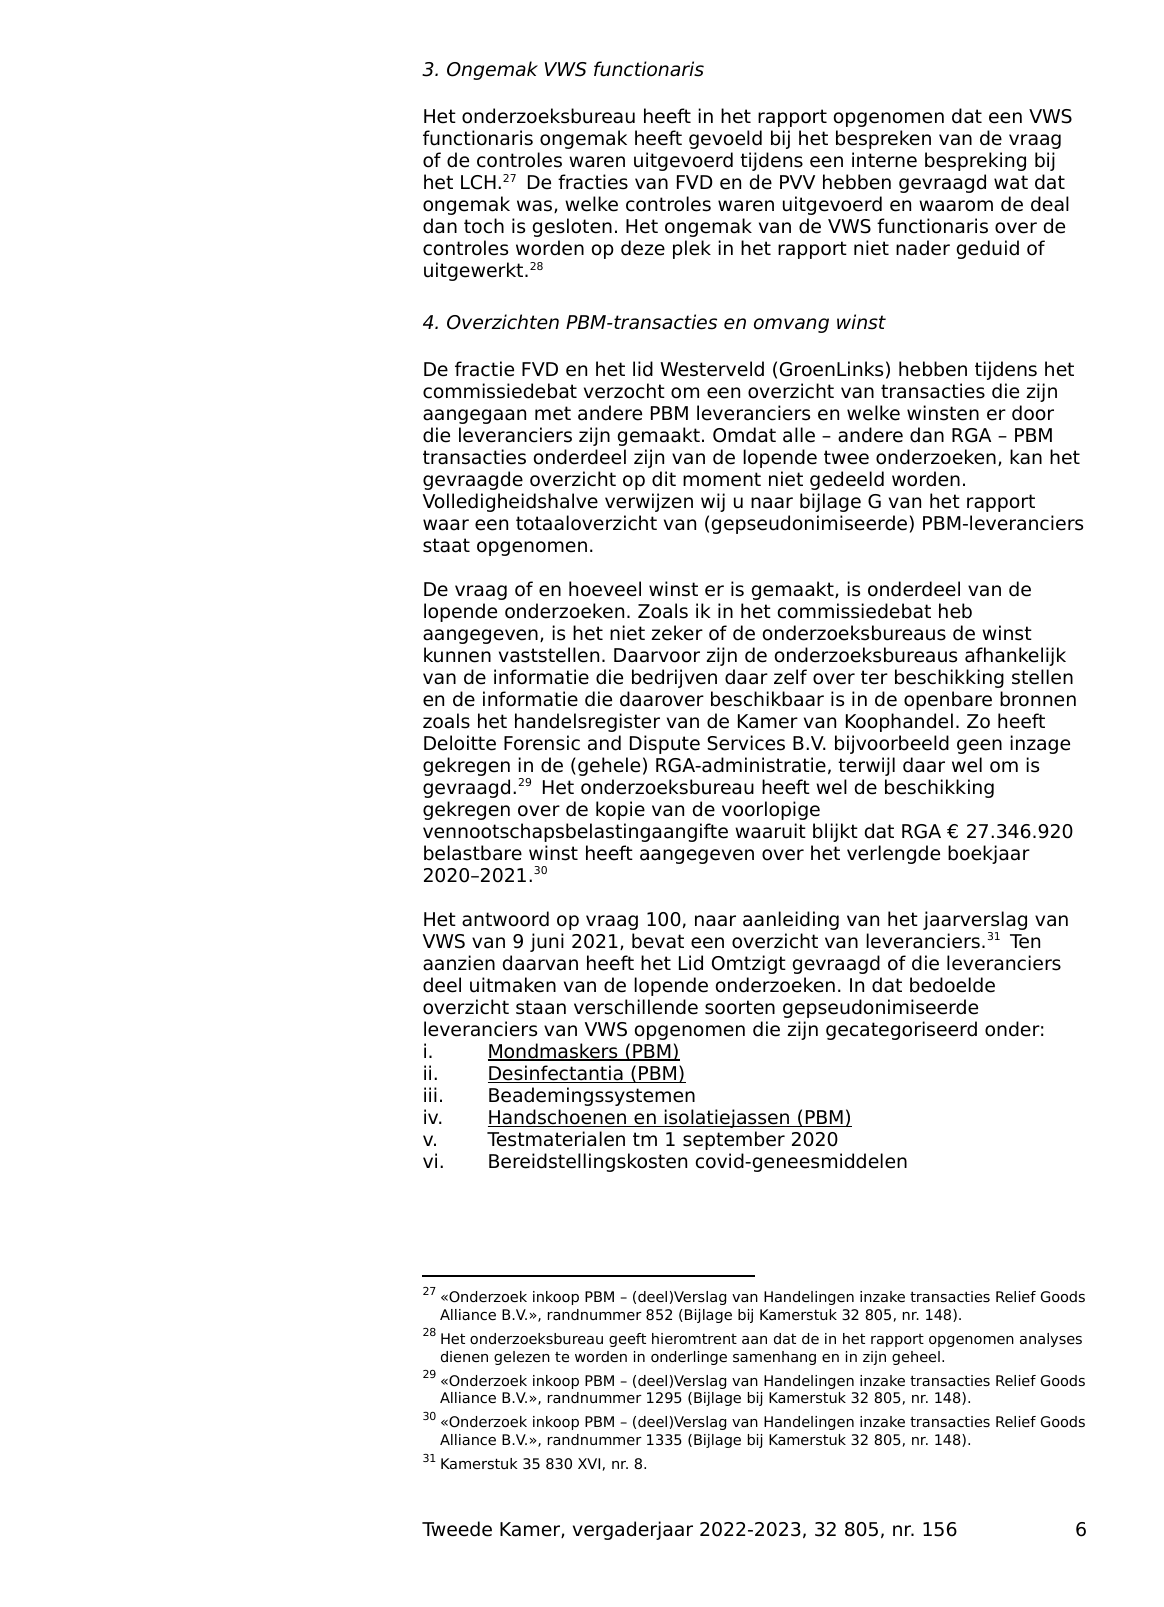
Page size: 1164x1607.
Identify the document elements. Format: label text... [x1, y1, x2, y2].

subtitle 3. Ongemak VWS functionaris [422, 59, 1087, 81]
subtitle 4. Overzichten PBM-transacties en omvang winst [422, 312, 1087, 334]
text «Onderzoek inkoop PBM – (deel)Verslag van Handelingen inzake transacties Relief Goods Alliance B.V.», randnummer 1295 (Bijlage bij Kamerstuk 32 805, nr. 148). [422, 1368, 1087, 1407]
text Kamerstuk 35 830 XVI, nr. 8. [422, 1452, 1087, 1474]
text Het onderzoeksbureau geeft hieromtrent aan dat de in het rapport opgenomen analyses dienen gelezen te worden in onderlinge samenhang en in zijn geheel. [422, 1327, 1087, 1366]
text i. Mondmaskers (PBM) [422, 1041, 1087, 1063]
text De vraag of en hoeveel winst er is gemaakt, is onderdeel van de lopende onderzoeken. Zoals ik in het commissiedebat heb aangegeven, is het niet zeker of de onderzoeksbureaus de winst kunnen vaststellen. Daarvoor zijn de onderzoeksbureaus afhankelijk van de informatie die bedrijven daar zelf over ter beschikking stellen en de informatie die daarover beschikbaar is in de openbare bronnen zoals het handelsregister van de Kamer van Koophandel. Zo heeft Deloitte Forensic and Dispute Services B.V. bijvoorbeeld geen inzage gekregen in de (gehele) RGA-administratie, terwijl daar wel om is gevraagd. Het onderzoeksbureau heeft wel de beschikking gekregen over de kopie van de voorlopige vennootschapsbelastingaangifte waaruit blijkt dat RGA € 27.346.920 belastbare winst heeft aangegeven over het verlengde boekjaar 2020–2021. [422, 579, 1087, 887]
text vi. Bereidstellingskosten covid-geneesmiddelen [422, 1151, 1087, 1172]
text v. Testmaterialen tm 1 september 2020 [422, 1128, 1087, 1151]
text Het onderzoeksbureau heeft in het rapport opgenomen dat een VWS functionaris ongemak heeft gevoeld bij het bespreken van de vraag of de controles waren uitgevoerd tijdens een interne bespreking bij het LCH. De fracties van FVD en de PVV hebben gevraagd wat dat ongemak was, welke controles waren uitgevoerd en waarom de deal dan toch is gesloten. Het ongemak van de VWS functionaris over de controles worden op deze plek in het rapport niet nader geduid of uitgewerkt. [422, 106, 1087, 282]
text Het antwoord op vraag 100, naar aanleiding van het jaarverslag van VWS van 9 juni 2021, bevat een overzicht van leveranciers. Ten aanzien daarvan heeft het Lid Omtzigt gevraagd of die leveranciers deel uitmaken van de lopende onderzoeken. In dat bedoelde overzicht staan verschillende soorten gepseudonimiseerde leveranciers van VWS opgenomen die zijn gecategoriseerd onder: [422, 909, 1087, 1041]
text «Onderzoek inkoop PBM – (deel)Verslag van Handelingen inzake transacties Relief Goods Alliance B.V.», randnummer 852 (Bijlage bij Kamerstuk 32 805, nr. 148). [422, 1285, 1087, 1324]
text iii. Beademingssystemen [422, 1084, 1087, 1107]
text De fractie FVD en het lid Westerveld (GroenLinks) hebben tijdens het commissiedebat verzocht om een overzicht van transacties die zijn aangegaan met andere PBM leveranciers en welke winsten er door die leveranciers zijn gemaakt. Omdat alle – andere dan RGA – PBM transacties onderdeel zijn van de lopende twee onderzoeken, kan het gevraagde overzicht op dit moment niet gedeeld worden. Volledigheidshalve verwijzen wij u naar bijlage G van het rapport waar een totaaloverzicht van (gepseudonimiseerde) PBM-leveranciers staat opgenomen. [422, 359, 1087, 557]
text ii. Desinfectantia (PBM) [422, 1063, 1087, 1084]
text iv. Handschoenen en isolatiejassen (PBM) [422, 1107, 1087, 1128]
text «Onderzoek inkoop PBM – (deel)Verslag van Handelingen inzake transacties Relief Goods Alliance B.V.», randnummer 1335 (Bijlage bij Kamerstuk 32 805, nr. 148). [422, 1410, 1087, 1449]
